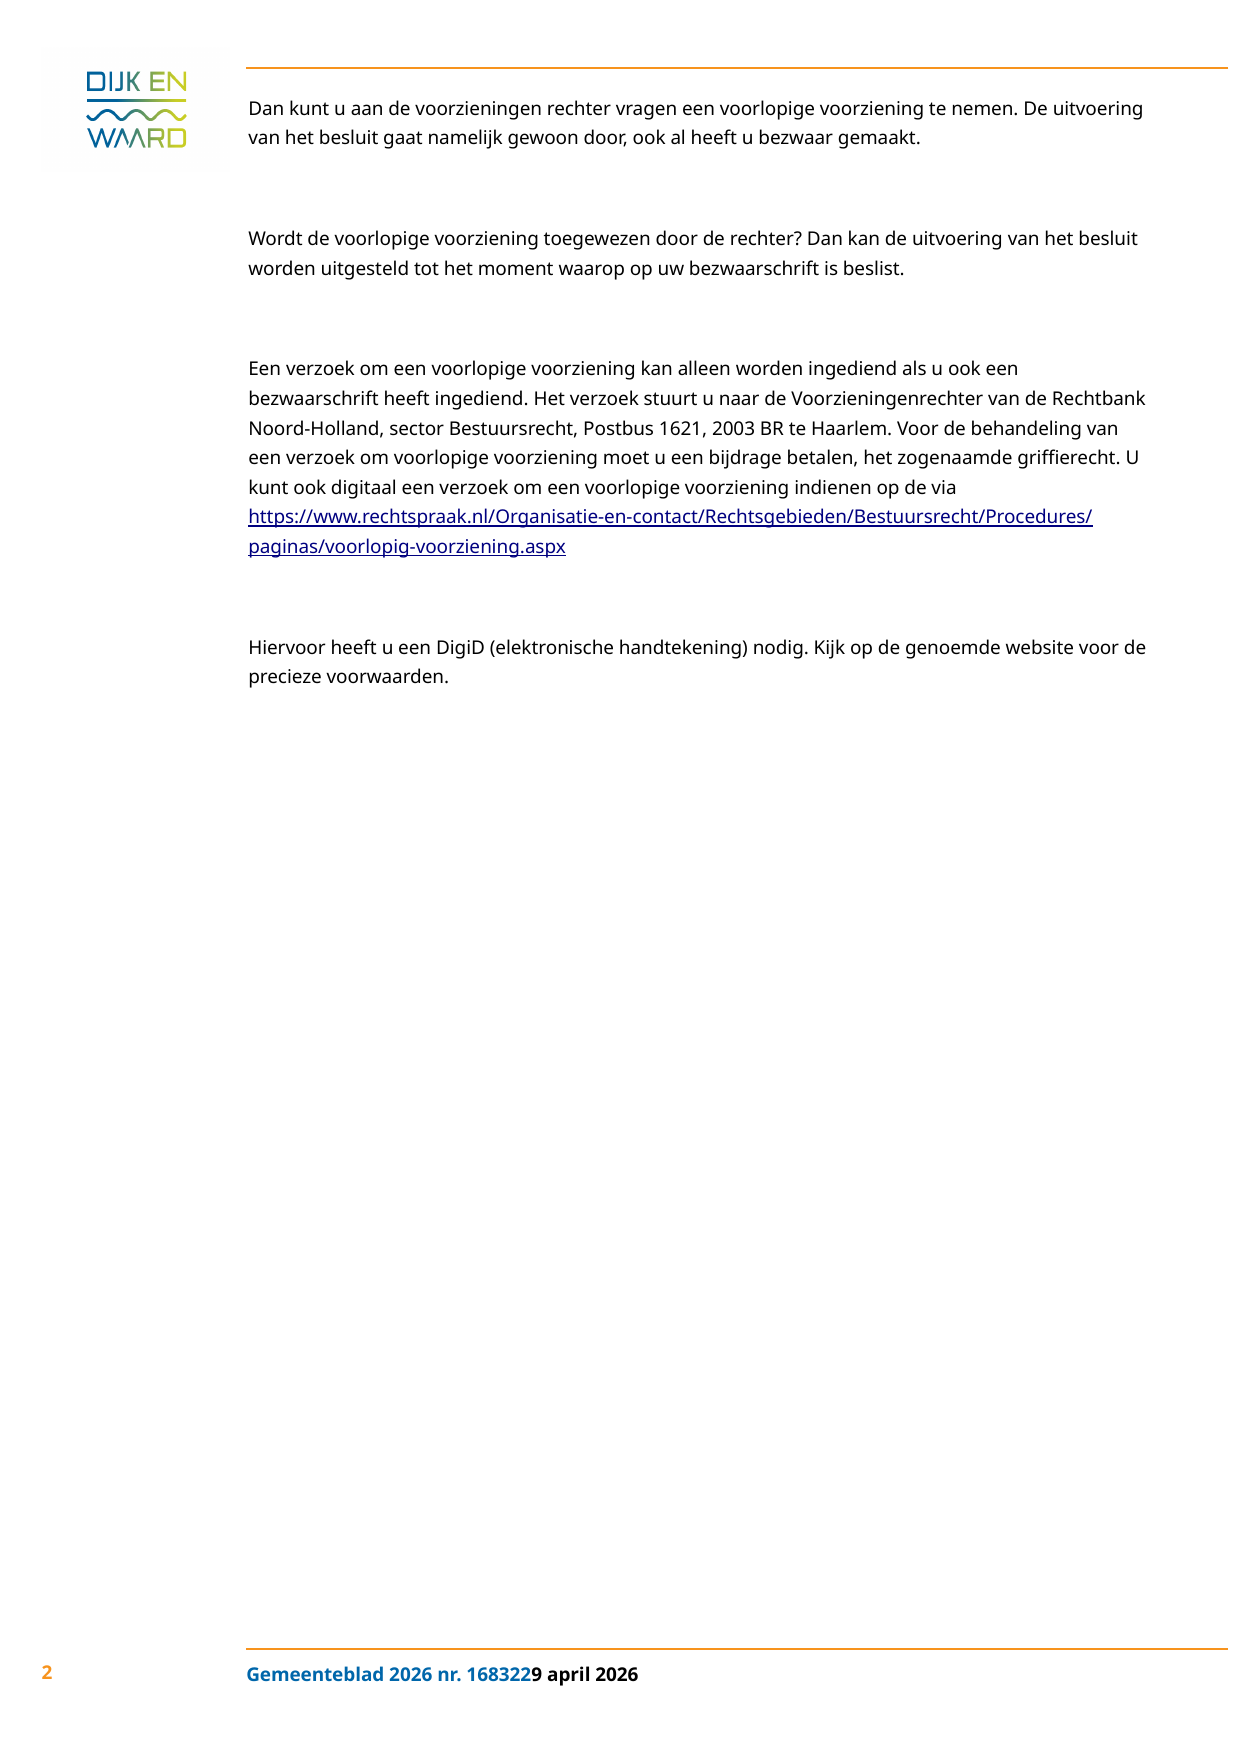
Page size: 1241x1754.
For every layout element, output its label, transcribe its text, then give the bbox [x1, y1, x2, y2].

text Wordt de voorlopige voorziening toegewezen door de rechter? Dan kan de uitvoering van het besluit worden uitgesteld tot het moment waarop op uw bezwaarschrift is beslist. [248, 225, 1152, 281]
text Een verzoek om een voorlopige voorziening kan alleen worden ingediend als u ook een bezwaarschrift heeft ingediend. Het verzoek stuurt u naar de Voorzieningenrechter van de Rechtbank Noord-Holland, sector Bestuursrecht, Postbus 1621, 2003 BR te Haarlem. Voor de behandeling van een verzoek om voorlopige voorziening moet u een bijdrage betalen, het zogenaamde griffierecht. U kunt ook digitaal een verzoek om een voorlopige voorziening indienen op de via https://www.rechtspraak.nl/Organisatie-en-contact/Rechtsgebieden/Bestuursrecht/Procedures/paginas/voorlopig-voorziening.aspx [248, 356, 1152, 559]
picture [41, 47, 231, 172]
text Hiervoor heeft u een DigiD (elektronische handtekening) nodig. Kijk op de genoemde website voor de precieze voorwaarden. [248, 634, 1152, 689]
text Dan kunt u aan de voorzieningen rechter vragen een voorlopige voorziening te nemen. De uitvoering van het besluit gaat namelijk gewoon door, ook al heeft u bezwaar gemaakt. [248, 95, 1152, 150]
